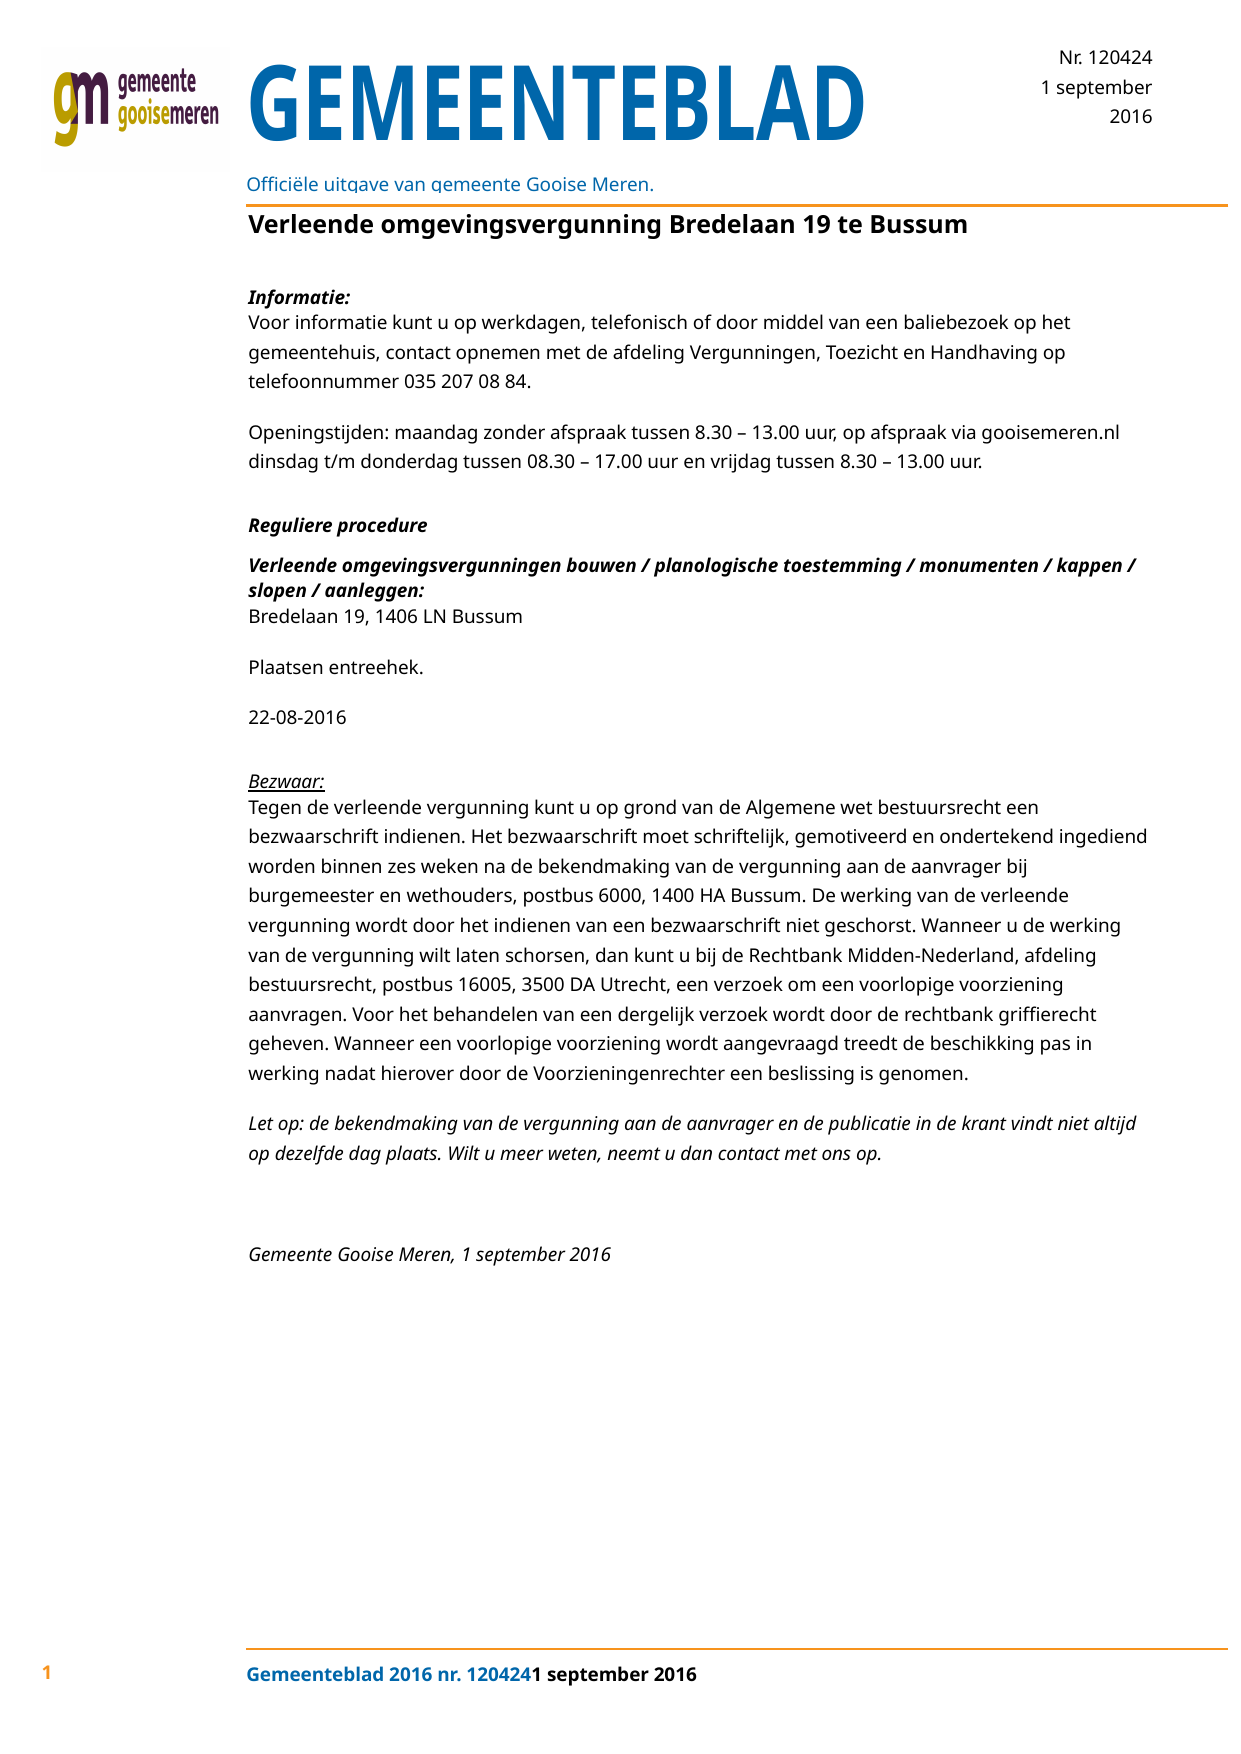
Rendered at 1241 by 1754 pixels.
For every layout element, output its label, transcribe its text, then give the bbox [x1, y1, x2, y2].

text Informatie: [248, 284, 1152, 309]
text Plaatsen entreehek. [248, 654, 1152, 679]
text Gemeente Gooise Meren, 1 september 2016 [248, 1241, 1152, 1267]
text Openingstijden: maandag zonder afspraak tussen 8.30 – 13.00 uur, op afspraak via gooisemeren.nl dinsdag t/m donderdag tussen 08.30 – 17.00 uur en vrijdag tussen 8.30 – 13.00 uur. [248, 419, 1152, 474]
text Tegen de verleende vergunning kunt u op grond van de Algemene wet bestuursrecht een bezwaarschrift indienen. Het bezwaarschrift moet schriftelijk, gemotiveerd en ondertekend ingediend worden binnen zes weken na de bekendmaking van de vergunning aan de aanvrager bij burgemeester en wethouders, postbus 6000, 1400 HA Bussum. De werking van de verleende vergunning wordt door het indienen van een bezwaarschrift niet geschorst. Wanneer u de werking van de vergunning wilt laten schorsen, dan kunt u bij de Rechtbank Midden-Nederland, afdeling bestuursrecht, postbus 16005, 3500 DA Utrecht, een verzoek om een voorlopige voorziening aanvragen. Voor het behandelen van een dergelijk verzoek wordt door de rechtbank griffierecht geheven. Wanneer een voorlopige voorziening wordt aangevraagd treedt de beschikking pas in werking nadat hierover door de Voorzieningenrechter een beslissing is genomen. [248, 794, 1152, 1086]
text Verleende omgevingsvergunning Bredelaan 19 te Bussum [248, 207, 1152, 241]
picture [41, 47, 231, 172]
text Verleende omgevingsvergunningen bouwen / planologische toestemming / monumenten / kappen / slopen / aanleggen: [248, 552, 1152, 603]
text Let op: de bekendmaking van de vergunning aan de aanvrager en de publicatie in de krant vindt niet altijd op dezelfde dag plaats. Wilt u meer weten, neemt u dan contact met ons op. [248, 1111, 1152, 1166]
text 22-08-2016 [248, 704, 1152, 730]
text Voor informatie kunt u op werkdagen, telefonisch of door middel van een baliebezoek op het gemeentehuis, contact opnemen met de afdeling Vergunningen, Toezicht en Handhaving op telefoonnummer 035 207 08 84. [248, 309, 1152, 394]
text Bredelaan 19, 1406 LN Bussum [248, 603, 1152, 629]
text Bezwaar: [248, 768, 1152, 794]
text Reguliere procedure [248, 513, 1152, 538]
